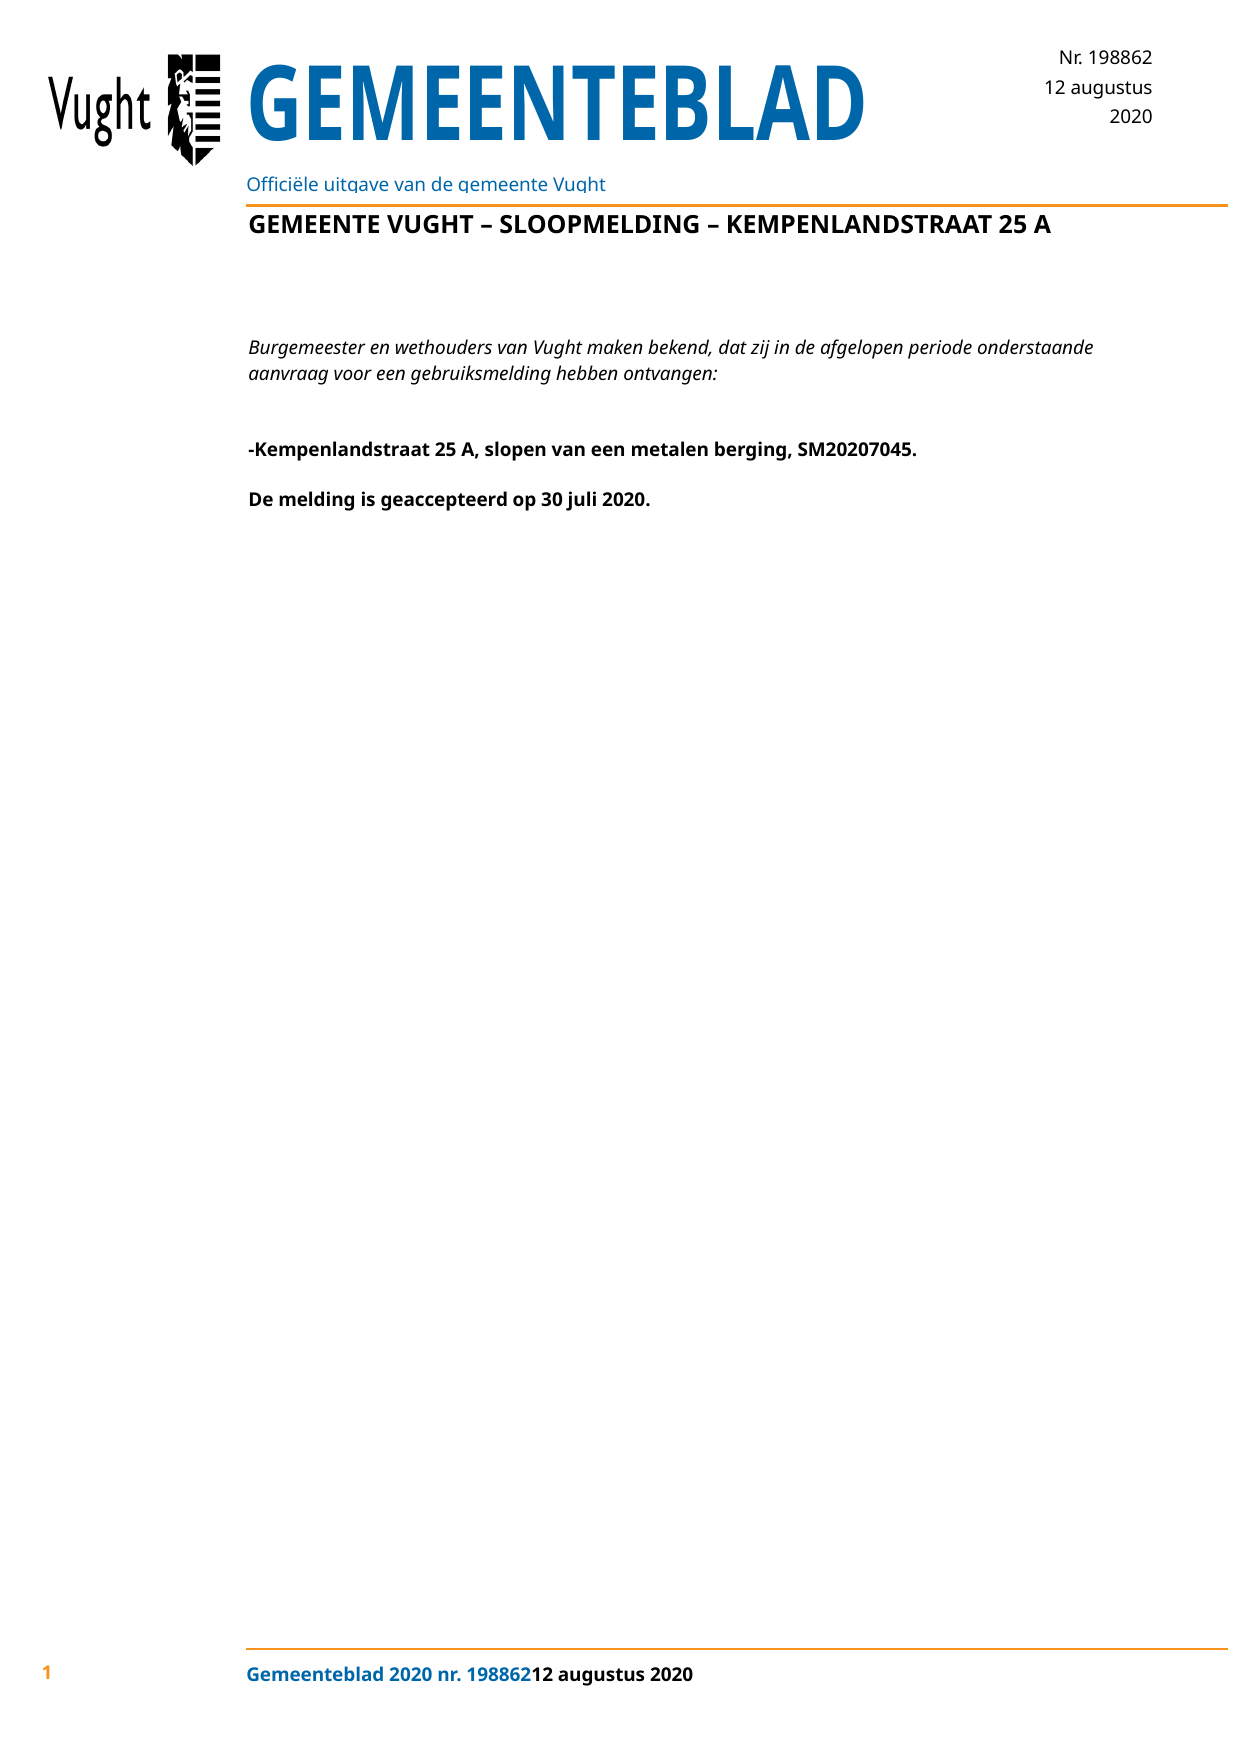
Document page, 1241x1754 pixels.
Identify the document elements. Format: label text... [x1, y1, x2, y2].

text De melding is geaccepteerd op 30 juli 2020. [248, 487, 1152, 512]
text GEMEENTE VUGHT – SLOOPMELDING – KEMPENLANDSTRAAT 25 A [248, 207, 1152, 241]
text -Kempenlandstraat 25 A, slopen van een metalen berging, SM20207045. [248, 436, 1152, 462]
text Burgemeester en wethouders van Vught maken bekend, dat zij in de afgelopen periode onderstaande aanvraag voor een gebruiksmelding hebben ontvangen: [248, 334, 1152, 386]
picture [41, 47, 231, 172]
